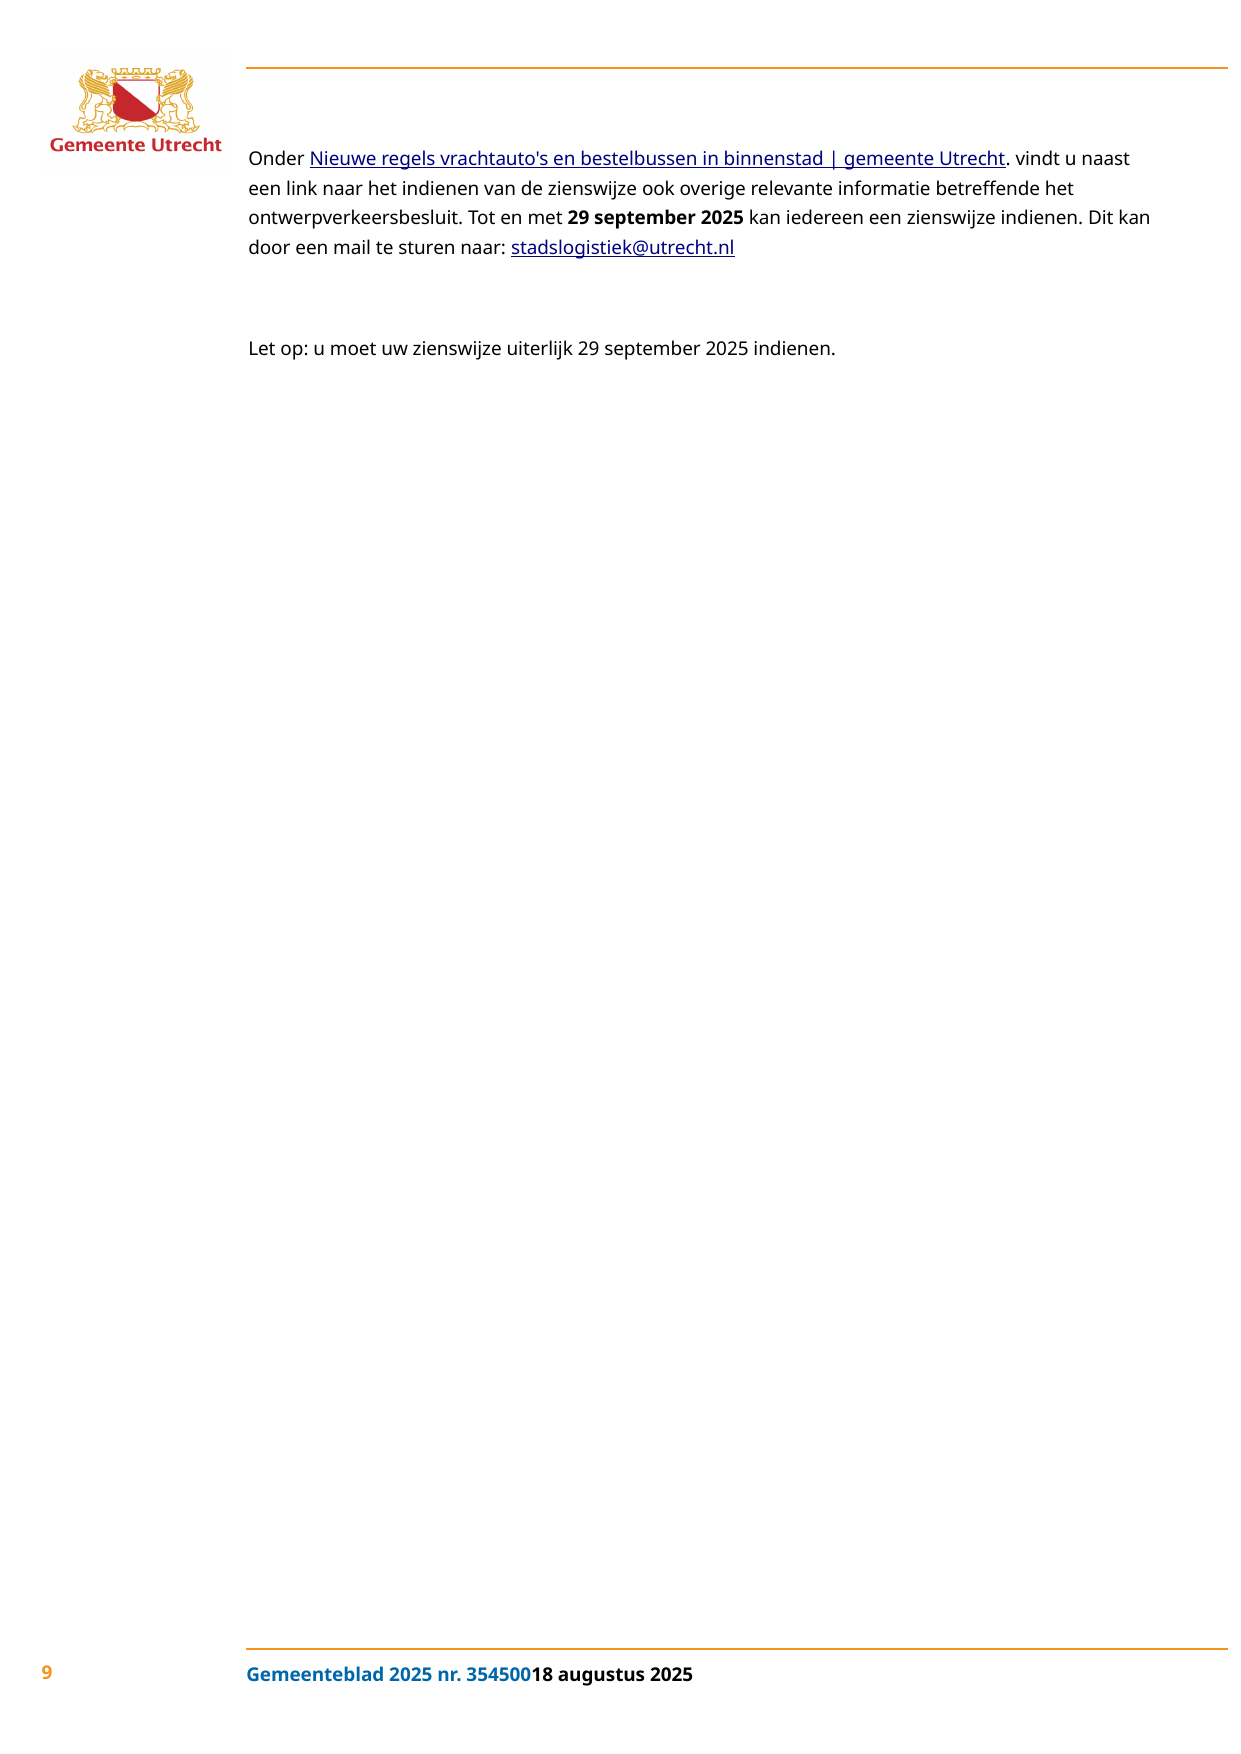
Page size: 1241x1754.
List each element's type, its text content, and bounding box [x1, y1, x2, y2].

text Onder Nieuwe regels vrachtauto's en bestelbussen in binnenstad | gemeente Utrecht. vindt u naast een link naar het indienen van de zienswijze ook overige relevante informatie betreffende het ontwerpverkeersbesluit. Tot en met 29 september 2025 kan iedereen een zienswijze indienen. Dit kan door een mail te sturen naar: stadslogistiek@utrecht.nl [248, 145, 1152, 260]
text Let op: u moet uw zienswijze uiterlijk 29 september 2025 indienen. [248, 335, 1152, 361]
picture [41, 47, 231, 172]
